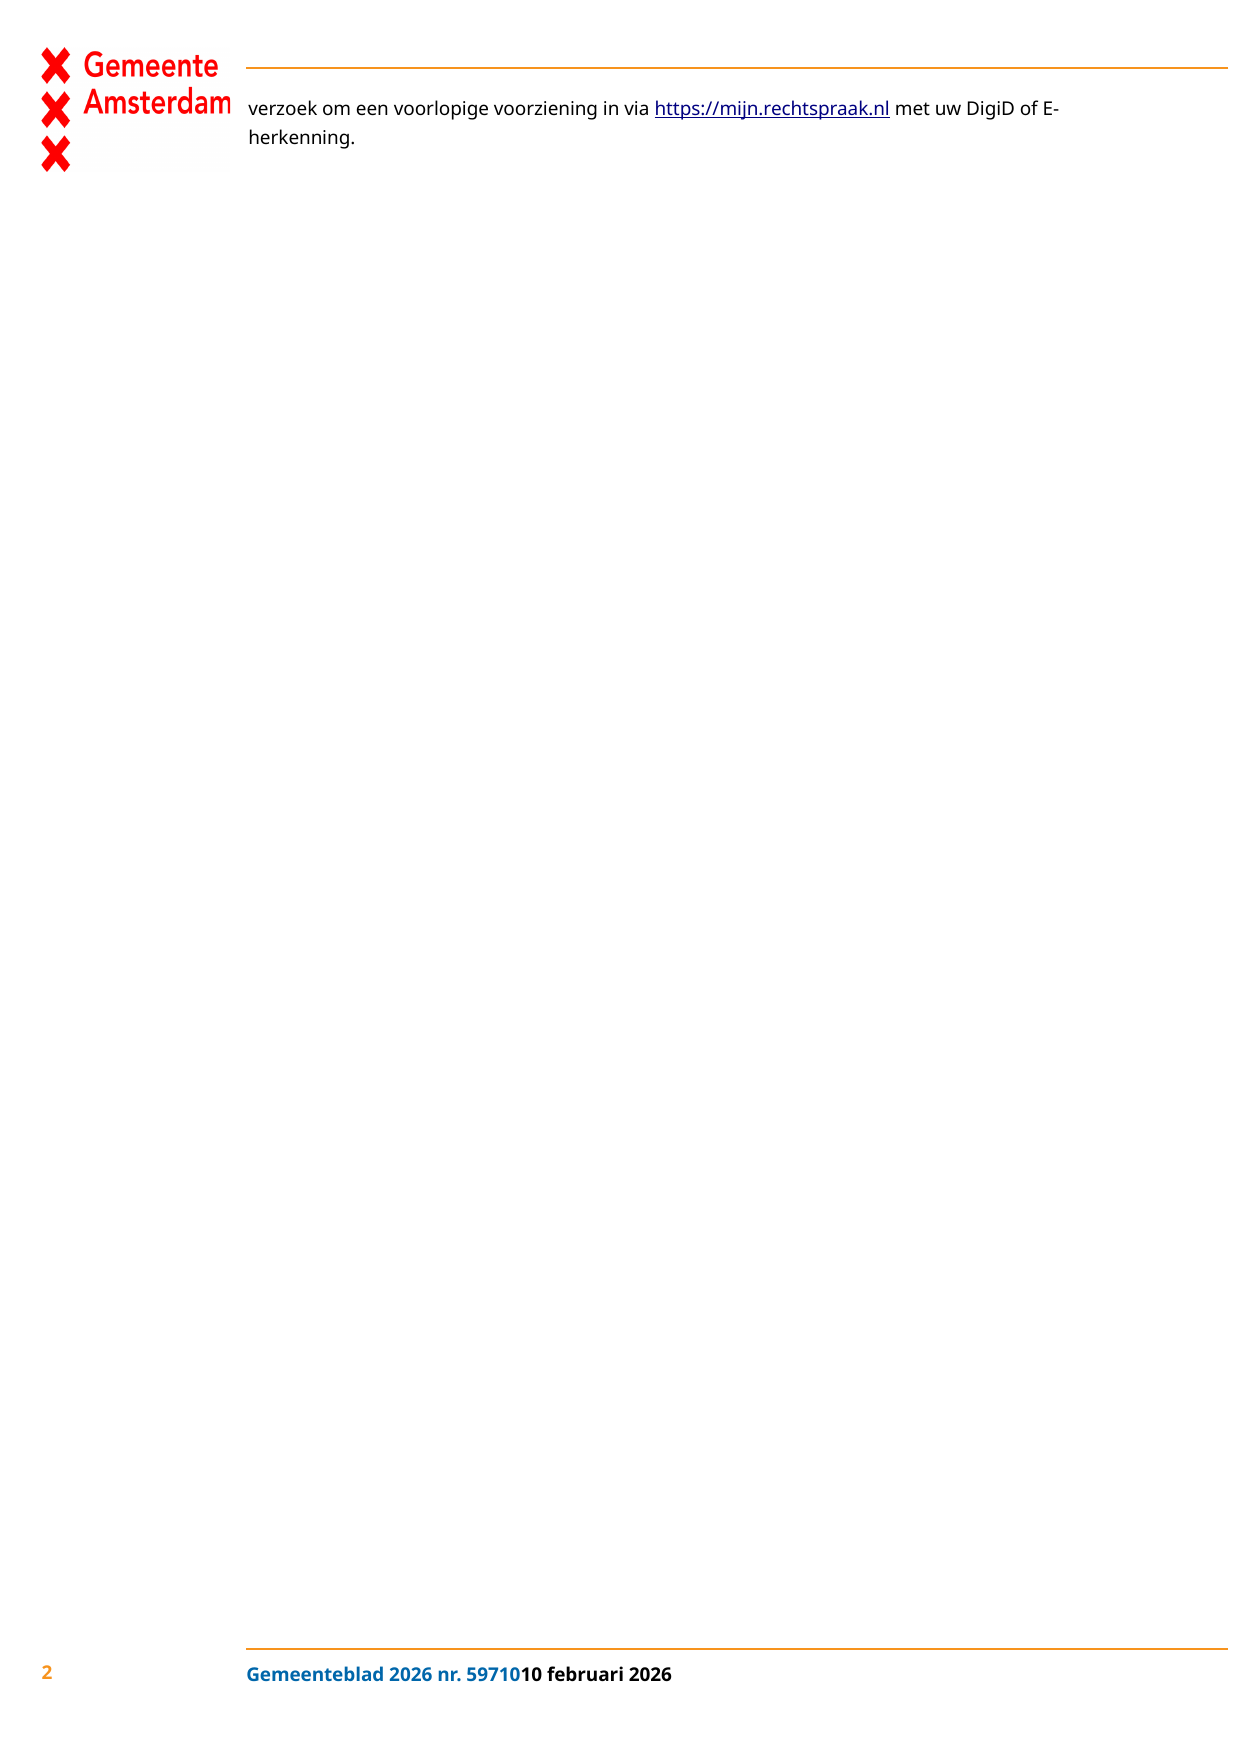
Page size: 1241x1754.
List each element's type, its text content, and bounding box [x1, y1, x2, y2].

picture [41, 47, 231, 172]
text verzoek om een voorlopige voorziening in via https://mijn.rechtspraak.nl met uw DigiD of E-herkenning. [248, 95, 1152, 150]
